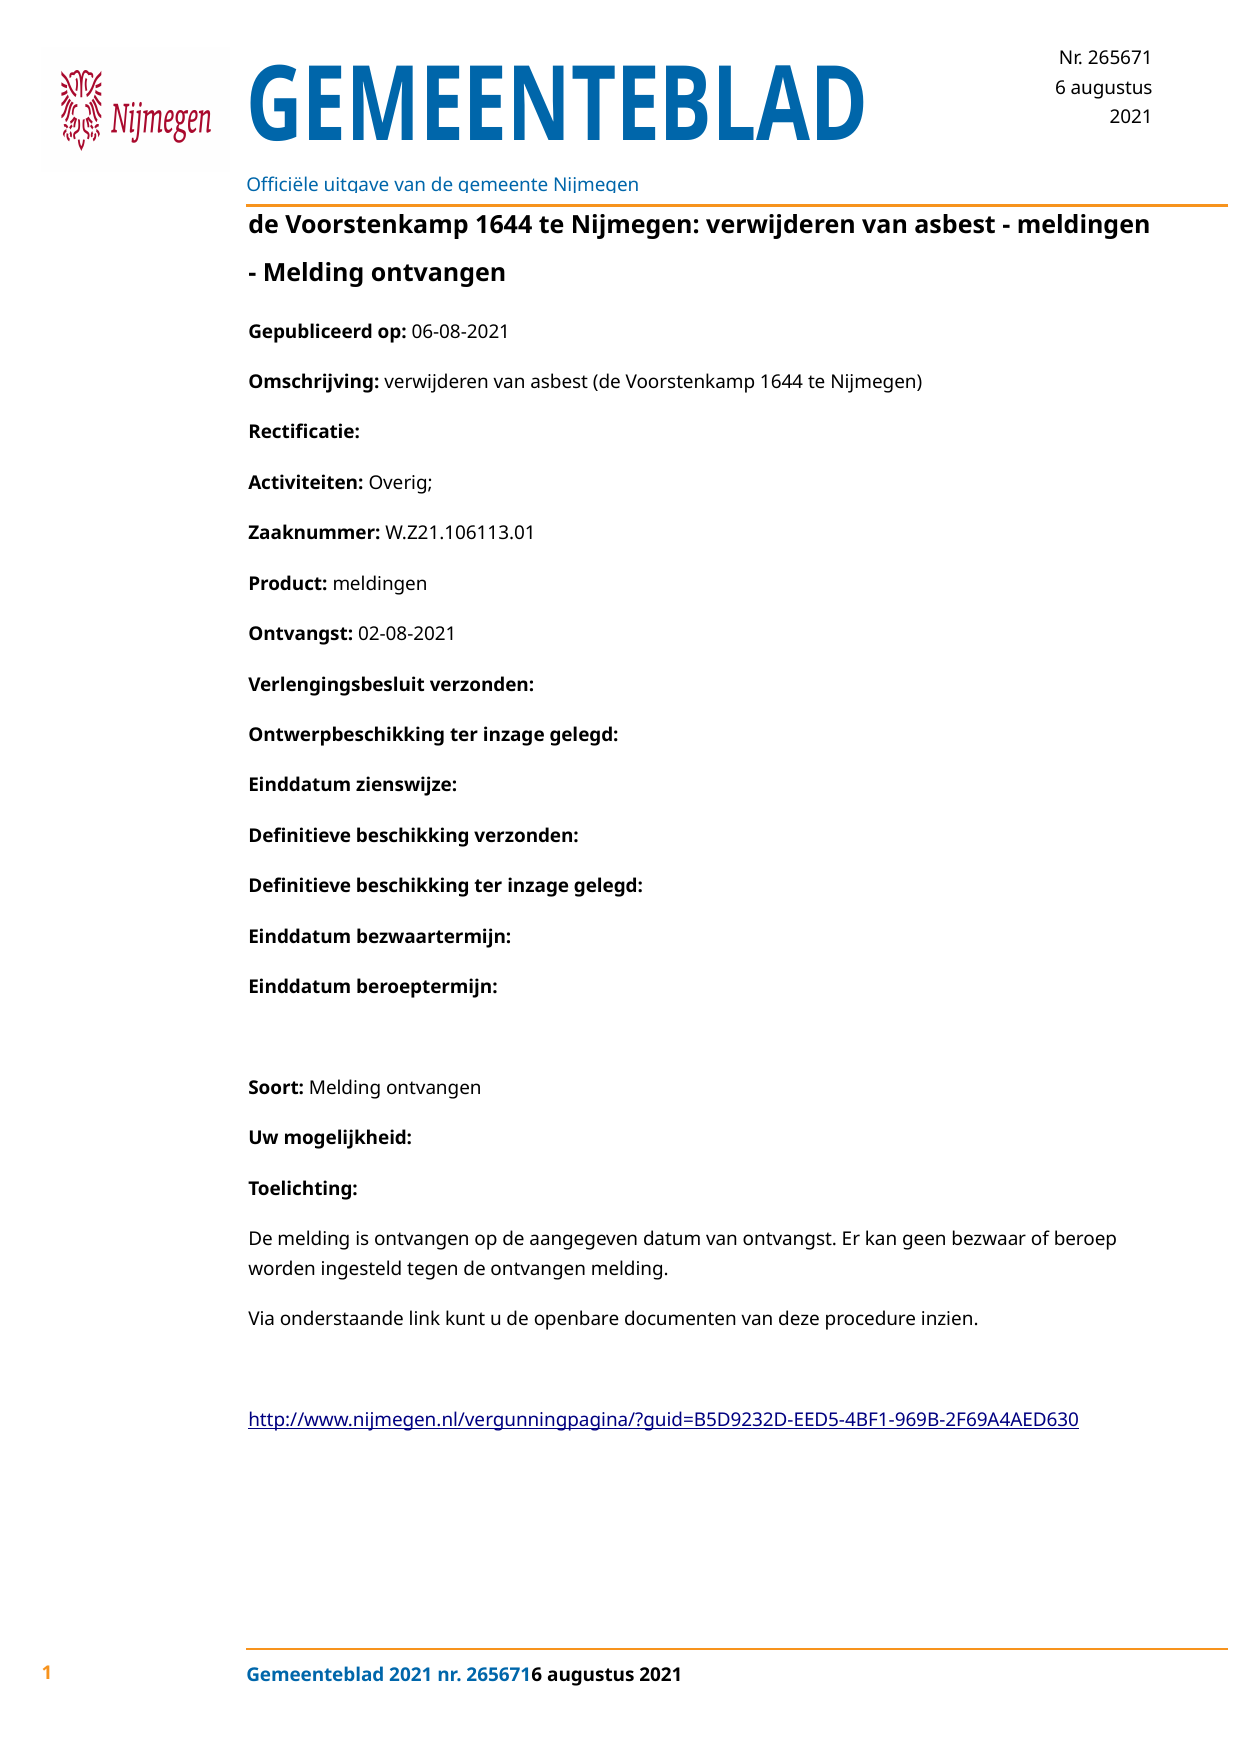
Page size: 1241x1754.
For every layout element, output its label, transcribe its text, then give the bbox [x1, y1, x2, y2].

text Ontvangst: 02-08-2021 [248, 620, 1152, 646]
text Soort: Melding ontvangen [248, 1074, 1152, 1100]
picture [41, 47, 231, 172]
text Activiteiten: Overig; [248, 469, 1152, 495]
text Gepubliceerd op: 06-08-2021 [248, 318, 1152, 344]
text Einddatum bezwaartermijn: [248, 923, 1152, 949]
text Zaaknummer: W.Z21.106113.01 [248, 519, 1152, 545]
text De melding is ontvangen op de aangegeven datum van ontvangst. Er kan geen bezwaar of beroep worden ingesteld tegen de ontvangen melding. [248, 1225, 1152, 1281]
text Via onderstaande link kunt u de openbare documenten van deze procedure inzien. [248, 1305, 1152, 1331]
text http://www.nijmegen.nl/vergunningpagina/?guid=B5D9232D-EED5-4BF1-969B-2F69A4AED630 [248, 1406, 1152, 1432]
text Ontwerpbeschikking ter inzage gelegd: [248, 721, 1152, 747]
text Verlengingsbesluit verzonden: [248, 671, 1152, 697]
text de Voorstenkamp 1644 te Nijmegen: verwijderen van asbest - meldingen - Melding ontvangen [248, 207, 1152, 288]
text Einddatum beroeptermijn: [248, 973, 1152, 999]
text Omschrijving: verwijderen van asbest (de Voorstenkamp 1644 te Nijmegen) [248, 368, 1152, 394]
text Definitieve beschikking ter inzage gelegd: [248, 872, 1152, 898]
text Rectificatie: [248, 419, 1152, 444]
text Product: meldingen [248, 570, 1152, 596]
text Toelichting: [248, 1175, 1152, 1201]
text Uw mogelijkheid: [248, 1124, 1152, 1150]
text Definitieve beschikking verzonden: [248, 822, 1152, 848]
text Einddatum zienswijze: [248, 772, 1152, 797]
